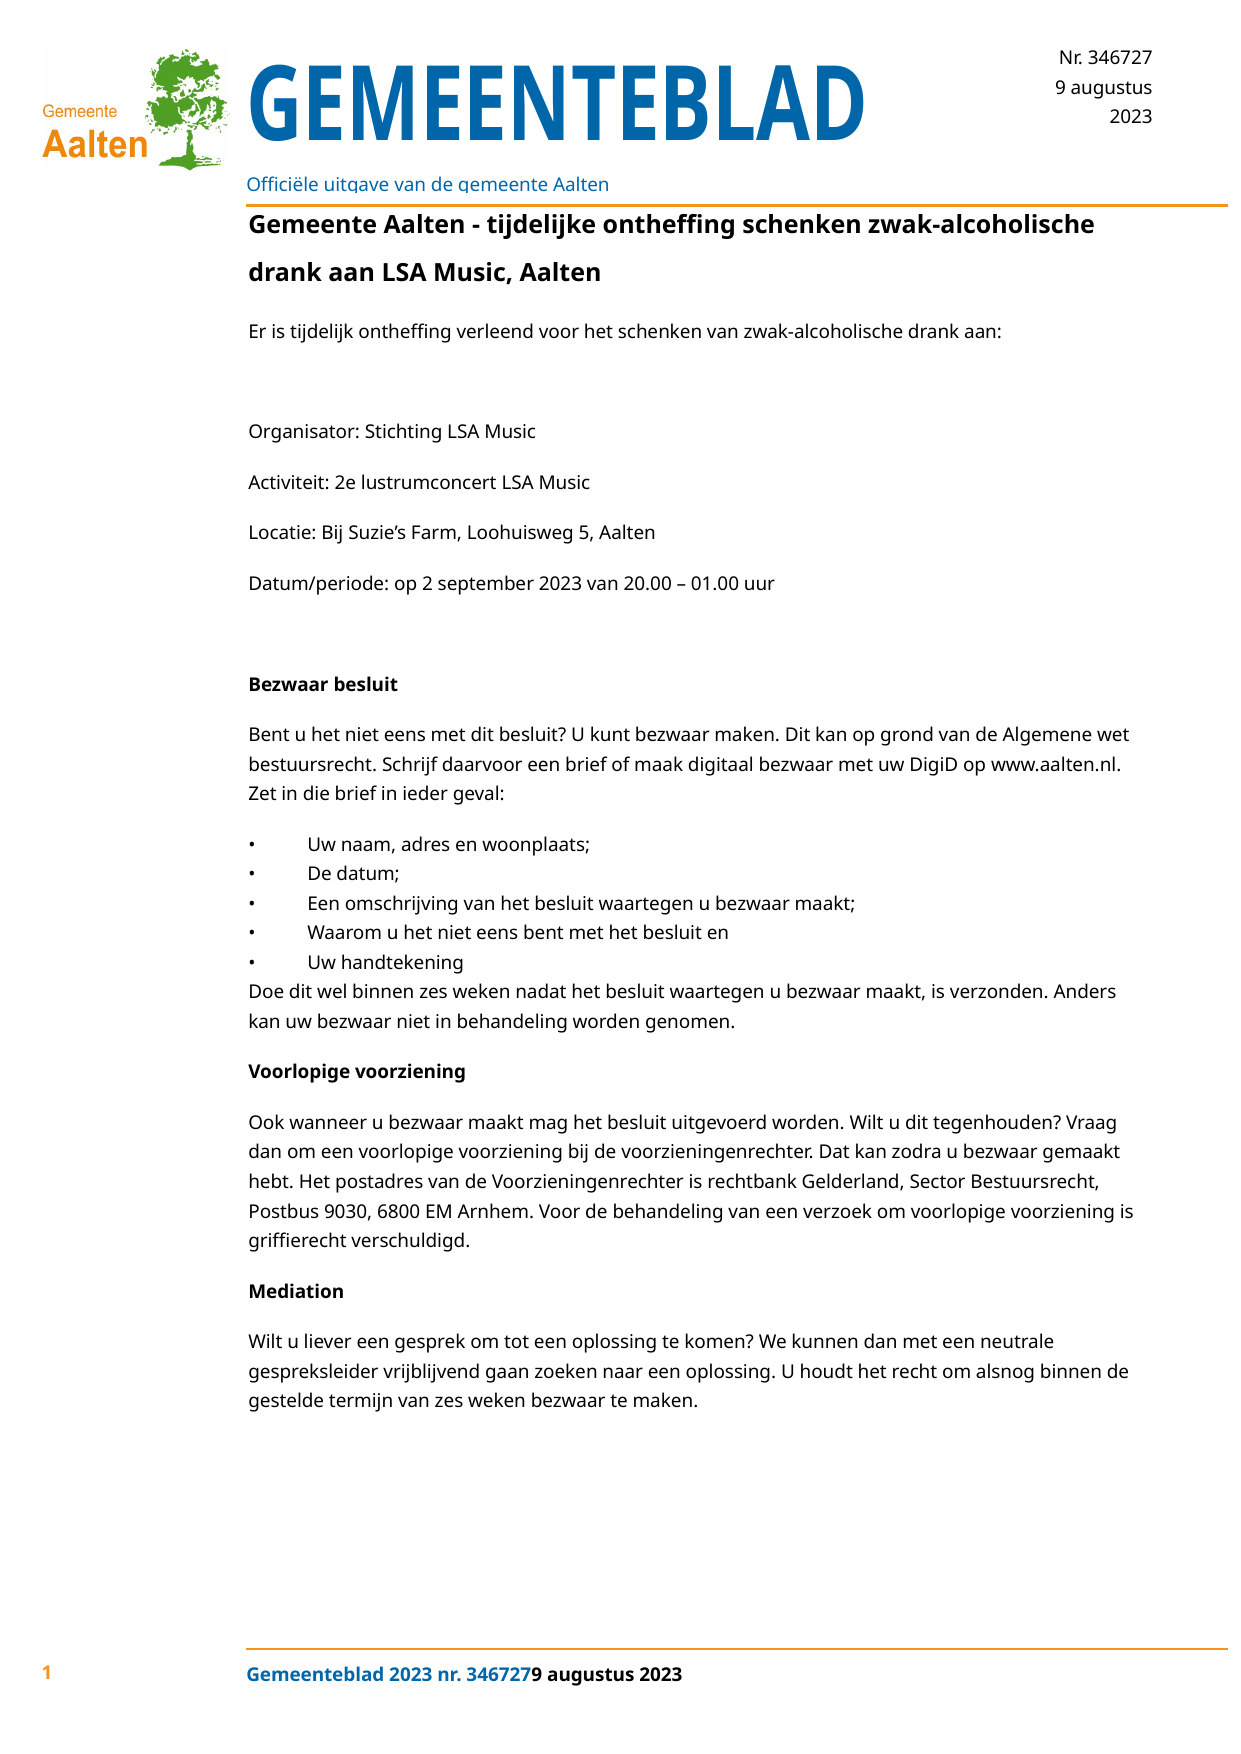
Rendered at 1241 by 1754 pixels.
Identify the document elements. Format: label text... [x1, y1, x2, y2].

text Gemeente Aalten - tijdelijke ontheffing schenken zwak-alcoholische drank aan LSA Music, Aalten [248, 207, 1152, 288]
text Doe dit wel binnen zes weken nadat het besluit waartegen u bezwaar maakt, is verzonden. Anders kan uw bezwaar niet in behandeling worden genomen. [248, 979, 1152, 1034]
text Bezwaar besluit [248, 671, 1152, 697]
text Er is tijdelijk ontheffing verleend voor het schenken van zwak-alcoholische drank aan: [248, 318, 1152, 344]
list Uw naam, adres en woonplaats; [248, 831, 1152, 857]
text Organisator: Stichting LSA Music [248, 419, 1152, 444]
text Activiteit: 2e lustrumconcert LSA Music [248, 469, 1152, 495]
text Datum/periode: op 2 september 2023 van 20.00 – 01.00 uur [248, 570, 1152, 596]
list Uw handtekening [248, 949, 1152, 975]
picture [41, 47, 231, 172]
text Ook wanneer u bezwaar maakt mag het besluit uitgevoerd worden. Wilt u dit tegenhouden? Vraag dan om een voorlopige voorziening bij de voorzieningenrechter. Dat kan zodra u bezwaar gemaakt hebt. Het postadres van de Voorzieningenrechter is rechtbank Gelderland, Sector Bestuursrecht, Postbus 9030, 6800 EM Arnhem. Voor de behandeling van een verzoek om voorlopige voorziening is griffierecht verschuldigd. [248, 1109, 1152, 1253]
text Locatie: Bij Suzie’s Farm, Loohuisweg 5, Aalten [248, 519, 1152, 545]
text Wilt u liever een gesprek om tot een oplossing te komen? We kunnen dan met een neutrale gespreksleider vrijblijvend gaan zoeken naar een oplossing. U houdt het recht om alsnog binnen de gestelde termijn van zes weken bezwaar te maken. [248, 1328, 1152, 1413]
list Een omschrijving van het besluit waartegen u bezwaar maakt; [248, 890, 1152, 916]
text Mediation [248, 1278, 1152, 1304]
text Voorlopige voorziening [248, 1059, 1152, 1084]
list De datum; [248, 860, 1152, 886]
text Bent u het niet eens met dit besluit? U kunt bezwaar maken. Dit kan op grond van de Algemene wet bestuursrecht. Schrijf daarvoor een brief of maak digitaal bezwaar met uw DigiD op www.aalten.nl. Zet in die brief in ieder geval: [248, 721, 1152, 806]
list Waarom u het niet eens bent met het besluit en [248, 919, 1152, 945]
